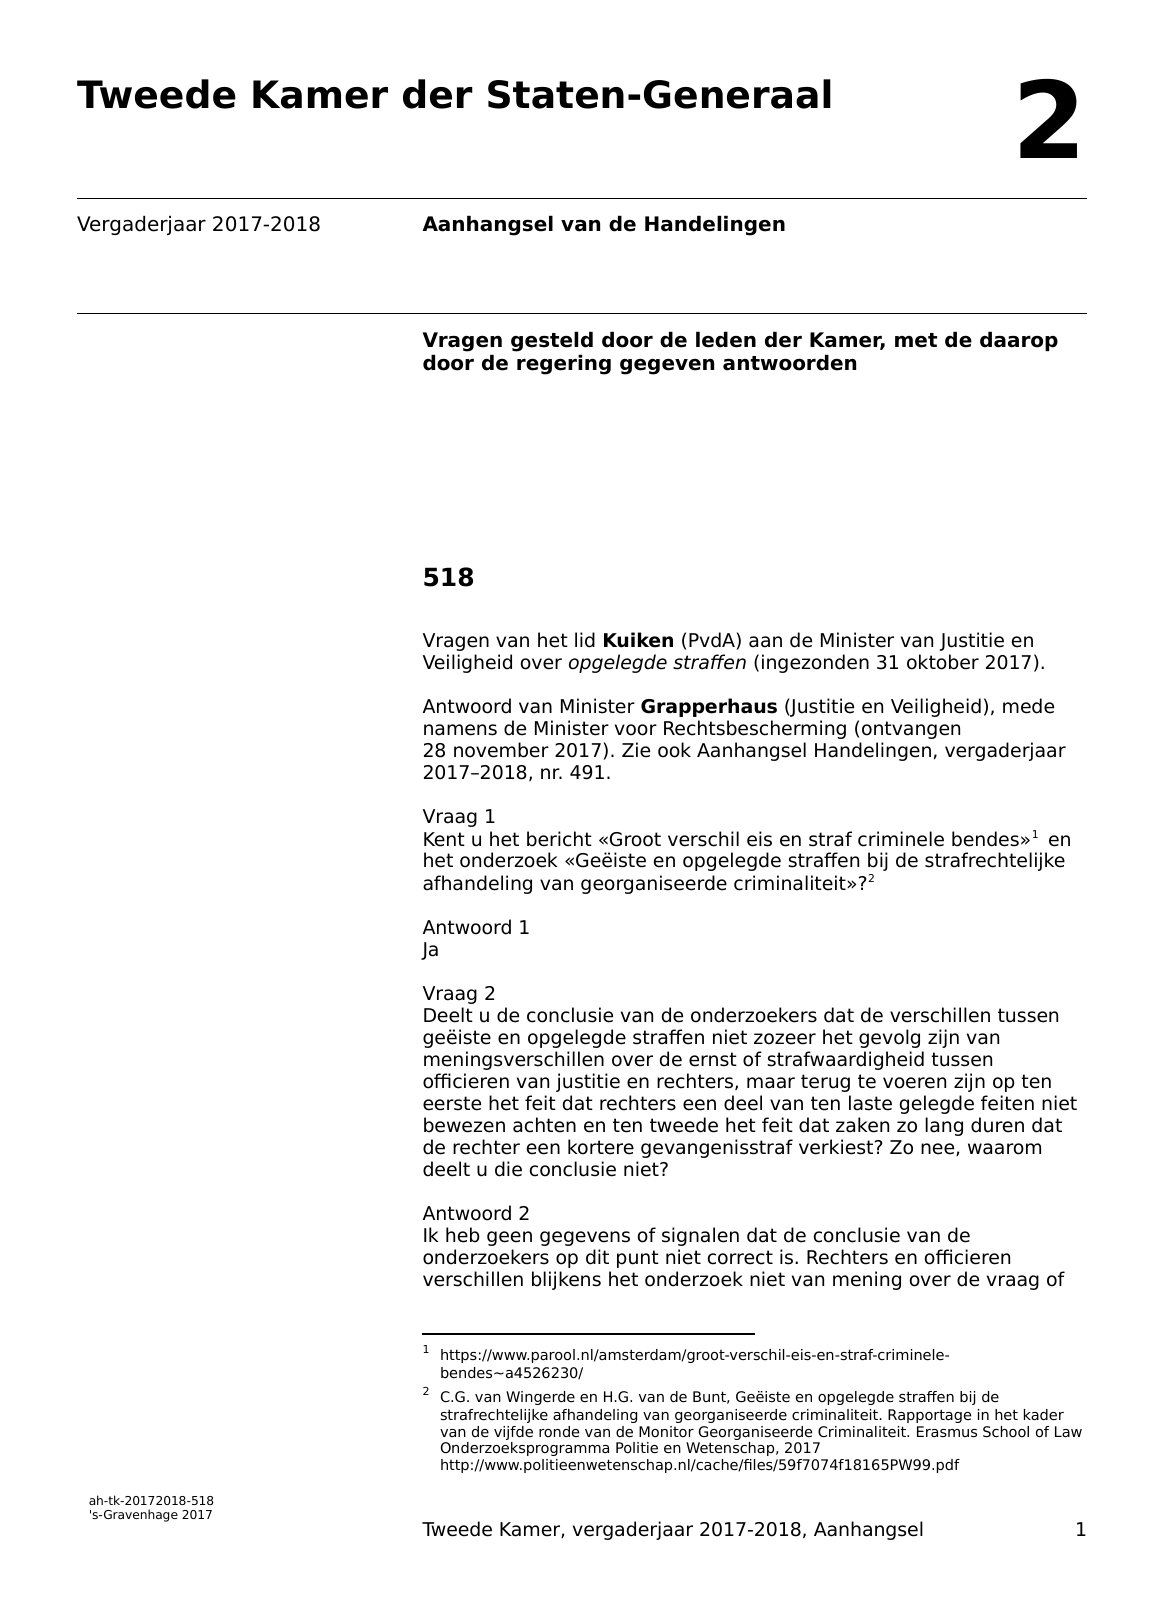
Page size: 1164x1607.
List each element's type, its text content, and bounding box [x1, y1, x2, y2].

text Ja [422, 938, 1087, 961]
text Vraag 1 [422, 806, 1087, 828]
text https://www.parool.nl/amsterdam/groot-verschil-eis-en-straf-criminele-bendes~a4526230/ [422, 1343, 1087, 1382]
table_cell Vergaderjaar 2017-2018 [77, 199, 422, 313]
text Vragen van het lid Kuiken (PvdA) aan de Minister van Justitie en Veiligheid over opgelegde straffen (ingezonden 31 oktober 2017). [422, 630, 1087, 674]
table_cell Vragen gesteld door de leden der Kamer, met de daarop door de regering gegeven antwoorden [422, 314, 1087, 375]
text Kent u het bericht «Groot verschil eis en straf criminele bendes» en het onderzoek «Geëiste en opgelegde straffen bij de strafrechtelijke afhandeling van georganiseerde criminaliteit»? [422, 828, 1087, 894]
text Antwoord 1 [422, 917, 1087, 938]
text 's-Gravenhage 2017 [88, 1508, 323, 1522]
text Deelt u de conclusie van de onderzoekers dat de verschillen tussen geëiste en opgelegde straffen niet zozeer het gevolg zijn van meningsverschillen over de ernst of strafwaardigheid tussen officieren van justitie en rechters, maar terug te voeren zijn op ten eerste het feit dat rechters een deel van ten laste gelegde feiten niet bewezen achten en ten tweede het feit dat zaken zo lang duren dat de rechter een kortere gevangenisstraf verkiest? Zo nee, waarom deelt u die conclusie niet? [422, 1005, 1087, 1181]
text 518 [422, 563, 1087, 592]
table_header 2 [886, 59, 1087, 198]
text Vraag 2 [422, 983, 1087, 1005]
text Antwoord 2 [422, 1203, 1087, 1225]
text C.G. van Wingerde en H.G. van de Bunt, Geëiste en opgelegde straffen bij de strafrechtelijke afhandeling van georganiseerde criminaliteit. Rapportage in het kader van de vijfde ronde van de Monitor Georganiseerde Criminaliteit. Erasmus School of Law Onderzoeksprogramma Politie en Wetenschap, 2017 http://www.politieenwetenschap.nl/cache/files/59f7074f18165PW99.pdf [422, 1385, 1087, 1474]
table_header Tweede Kamer der Staten-Generaal [77, 59, 886, 198]
text ah-tk-20172018-518 [88, 1494, 323, 1508]
text Ik heb geen gegevens of signalen dat de conclusie van de onderzoekers op dit punt niet correct is. Rechters en officieren verschillen blijkens het onderzoek niet van mening over de vraag of [422, 1225, 1087, 1291]
table_cell Aanhangsel van de Handelingen [422, 199, 1087, 313]
text Antwoord van Minister Grapperhaus (Justitie en Veiligheid), mede namens de Minister voor Rechtsbescherming (ontvangen 28 november 2017). Zie ook Aanhangsel Handelingen, vergaderjaar 2017–2018, nr. 491. [422, 696, 1087, 784]
table_cell [77, 314, 422, 375]
